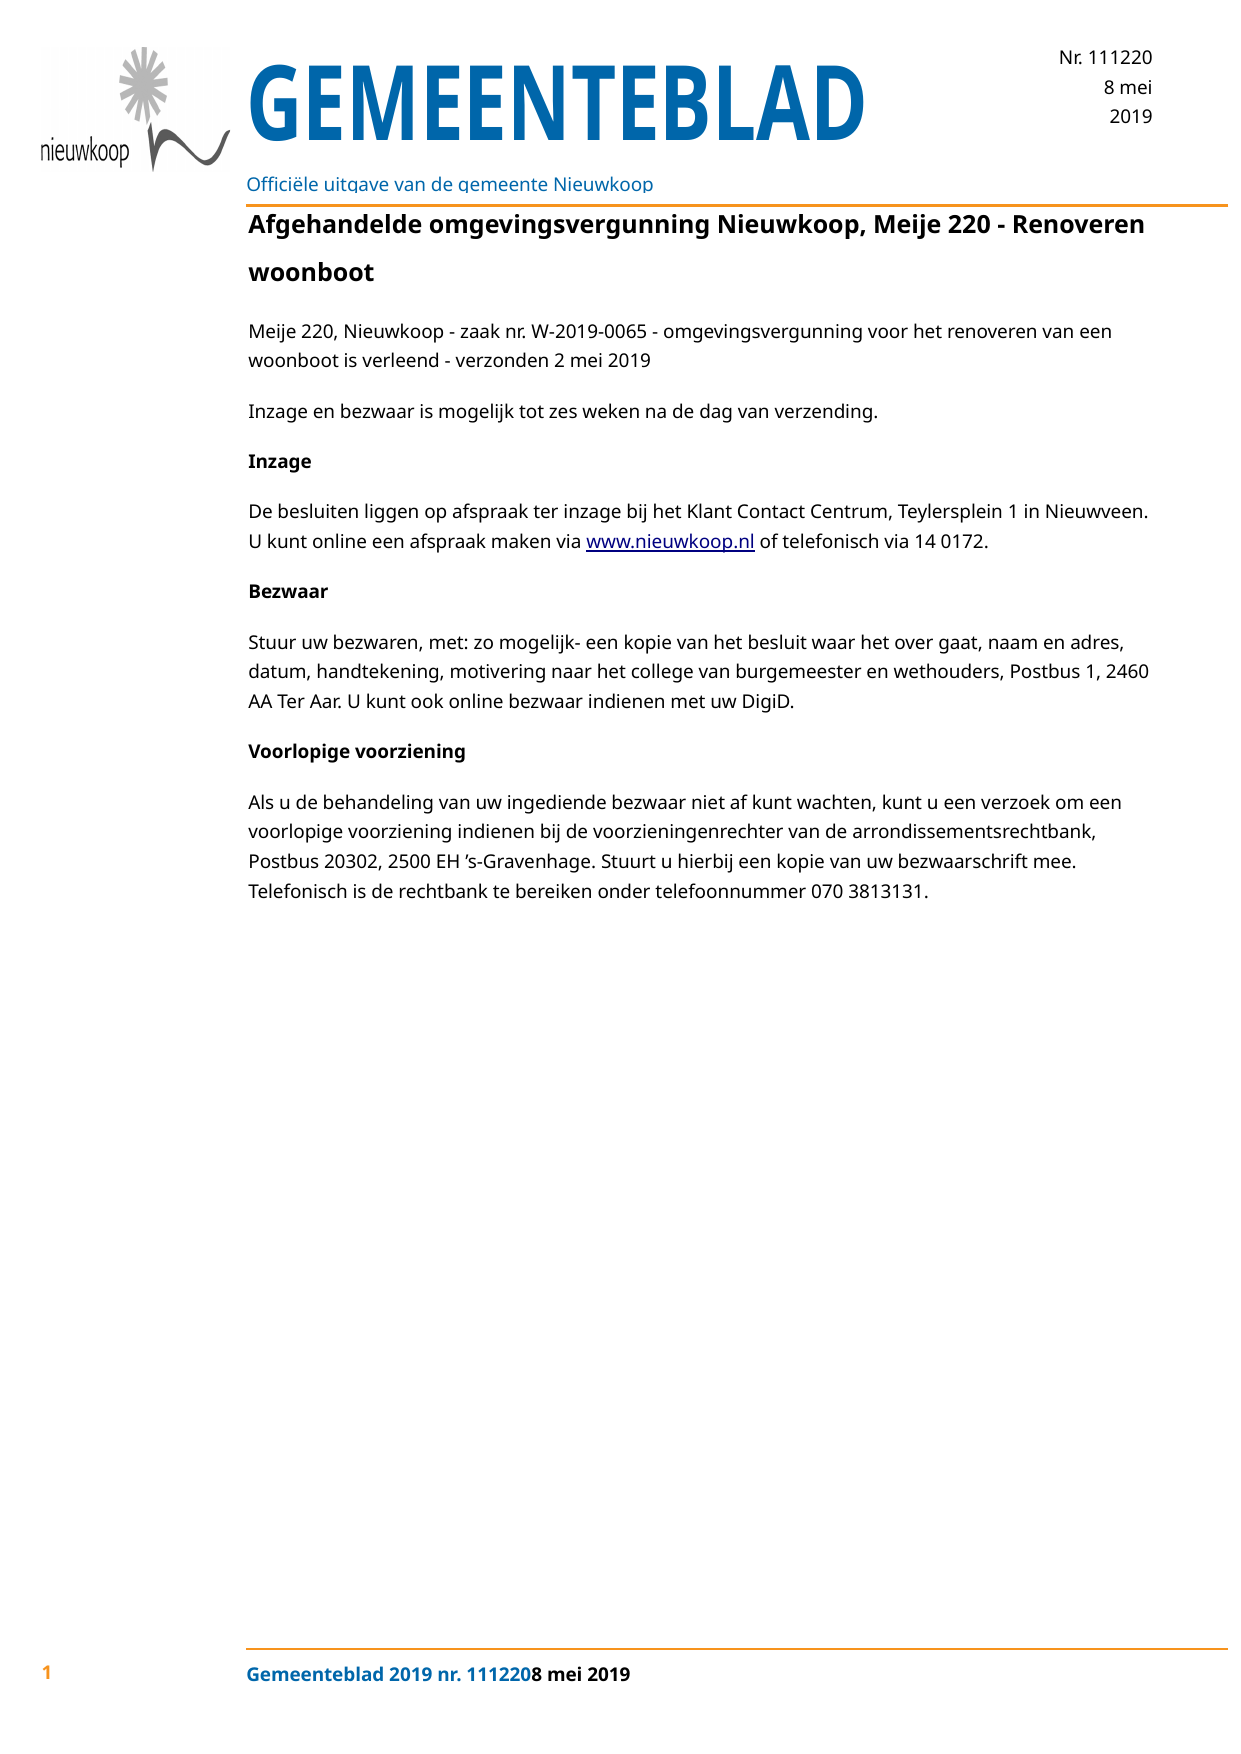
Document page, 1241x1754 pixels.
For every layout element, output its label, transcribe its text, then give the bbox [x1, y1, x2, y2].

text Meije 220, Nieuwkoop - zaak nr. W-2019-0065 - omgevingsvergunning voor het renoveren van een woonboot is verleend - verzonden 2 mei 2019 [248, 318, 1152, 373]
picture [41, 47, 231, 172]
text Bezwaar [248, 579, 1152, 604]
text De besluiten liggen op afspraak ter inzage bij het Klant Contact Centrum, Teylersplein 1 in Nieuwveen. U kunt online een afspraak maken via www.nieuwkoop.nl of telefonisch via 14 0172. [248, 499, 1152, 554]
text Afgehandelde omgevingsvergunning Nieuwkoop, Meije 220 - Renoveren woonboot [248, 207, 1152, 288]
text Voorlopige voorziening [248, 739, 1152, 764]
text Inzage [248, 448, 1152, 474]
text Als u de behandeling van uw ingediende bezwaar niet af kunt wachten, kunt u een verzoek om een voorlopige voorziening indienen bij de voorzieningenrechter van de arrondissementsrechtbank, Postbus 20302, 2500 EH ’s-Gravenhage. Stuurt u hierbij een kopie van uw bezwaarschrift mee. Telefonisch is de rechtbank te bereiken onder telefoonnummer 070 3813131. [248, 789, 1152, 904]
text Stuur uw bezwaren, met: zo mogelijk- een kopie van het besluit waar het over gaat, naam en adres, datum, handtekening, motivering naar het college van burgemeester en wethouders, Postbus 1, 2460 AA Ter Aar. U kunt ook online bezwaar indienen met uw DigiD. [248, 629, 1152, 714]
text Inzage en bezwaar is mogelijk tot zes weken na de dag van verzending. [248, 398, 1152, 424]
